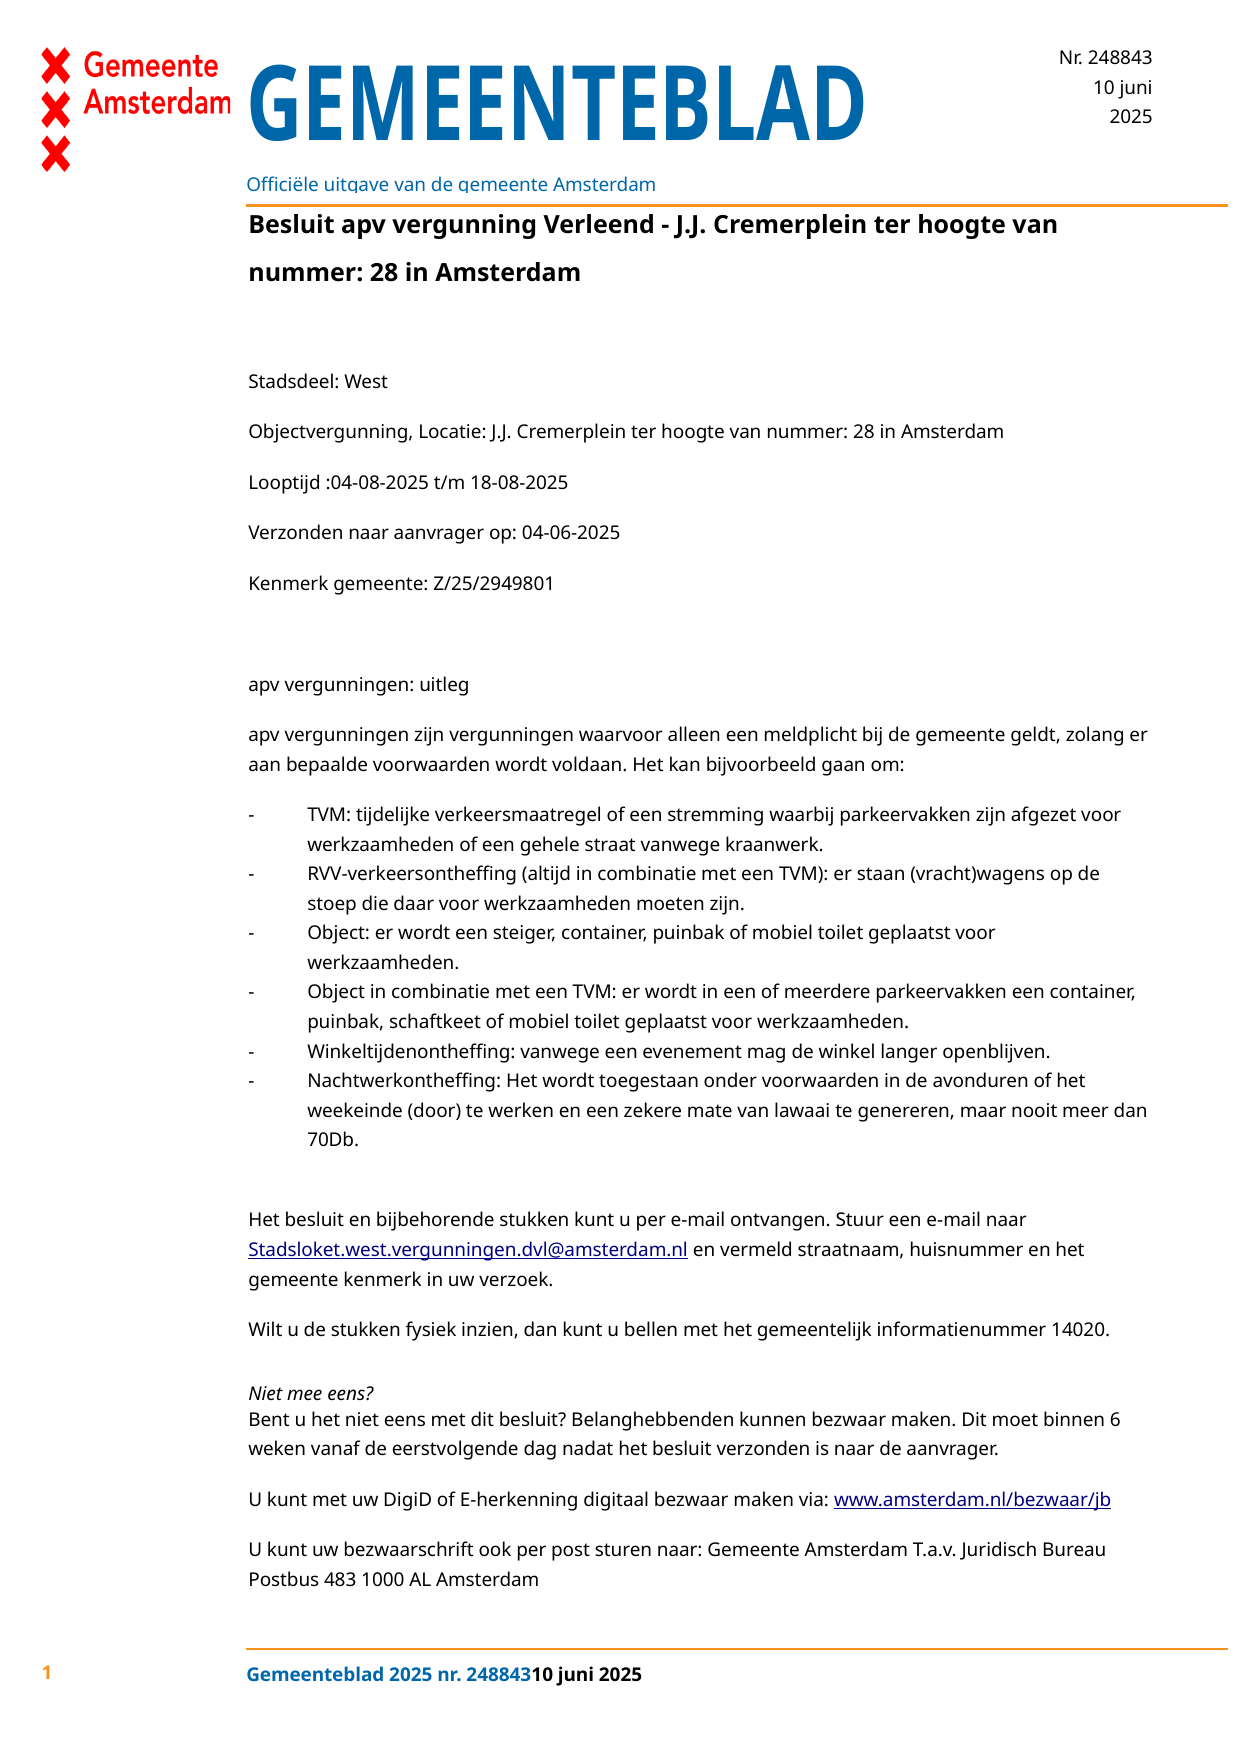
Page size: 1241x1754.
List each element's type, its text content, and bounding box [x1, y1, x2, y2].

list RVV-verkeersontheffing (altijd in combinatie met een TVM): er staan (vracht)wagens op de stoep die daar voor werkzaamheden moeten zijn. [248, 860, 1152, 916]
text Kenmerk gemeente: Z/25/2949801 [248, 570, 1152, 596]
picture [41, 47, 231, 172]
list Nachtwerkontheffing: Het wordt toegestaan onder voorwaarden in de avonduren of het weekeinde (door) te werken en een zekere mate van lawaai te genereren, maar nooit meer dan 70Db. [248, 1067, 1152, 1152]
text Het besluit en bijbehorende stukken kunt u per e-mail ontvangen. Stuur een e-mail naar Stadsloket.west.vergunningen.dvl@amsterdam.nl en vermeld straatnaam, huisnummer en het gemeente kenmerk in uw verzoek. [248, 1207, 1152, 1292]
text U kunt uw bezwaarschrift ook per post sturen naar: Gemeente Amsterdam T.a.v. Juridisch Bureau Postbus 483 1000 AL Amsterdam [248, 1536, 1152, 1592]
text Stadsdeel: West [248, 368, 1152, 394]
text Wilt u de stukken fysiek inzien, dan kunt u bellen met het gemeentelijk informatienummer 14020. [248, 1316, 1152, 1342]
text Besluit apv vergunning Verleend - J.J. Cremerplein ter hoogte van nummer: 28 in Amsterdam [248, 207, 1152, 288]
text apv vergunningen: uitleg [248, 671, 1152, 697]
text Objectvergunning, Locatie: J.J. Cremerplein ter hoogte van nummer: 28 in Amsterdam [248, 419, 1152, 444]
text U kunt met uw DigiD of E-herkenning digitaal bezwaar maken via: www.amsterdam.nl/bezwaar/jb [248, 1486, 1152, 1512]
text Bent u het niet eens met dit besluit? Belanghebbenden kunnen bezwaar maken. Dit moet binnen 6 weken vanaf de eerstvolgende dag nadat het besluit verzonden is naar de aanvrager. [248, 1406, 1152, 1461]
list Winkeltijdenontheffing: vanwege een evenement mag de winkel langer openblijven. [248, 1038, 1152, 1064]
text apv vergunningen zijn vergunningen waarvoor alleen een meldplicht bij de gemeente geldt, zolang er aan bepaalde voorwaarden wordt voldaan. Het kan bijvoorbeeld gaan om: [248, 721, 1152, 777]
text Verzonden naar aanvrager op: 04-06-2025 [248, 519, 1152, 545]
text Niet mee eens? [248, 1380, 1152, 1406]
text Looptijd :04-08-2025 t/m 18-08-2025 [248, 469, 1152, 495]
list TVM: tijdelijke verkeersmaatregel of een stremming waarbij parkeervakken zijn afgezet voor werkzaamheden of een gehele straat vanwege kraanwerk. [248, 801, 1152, 857]
list Object: er wordt een steiger, container, puinbak of mobiel toilet geplaatst voor werkzaamheden. [248, 919, 1152, 975]
list Object in combinatie met een TVM: er wordt in een of meerdere parkeervakken een container, puinbak, schaftkeet of mobiel toilet geplaatst voor werkzaamheden. [248, 979, 1152, 1034]
